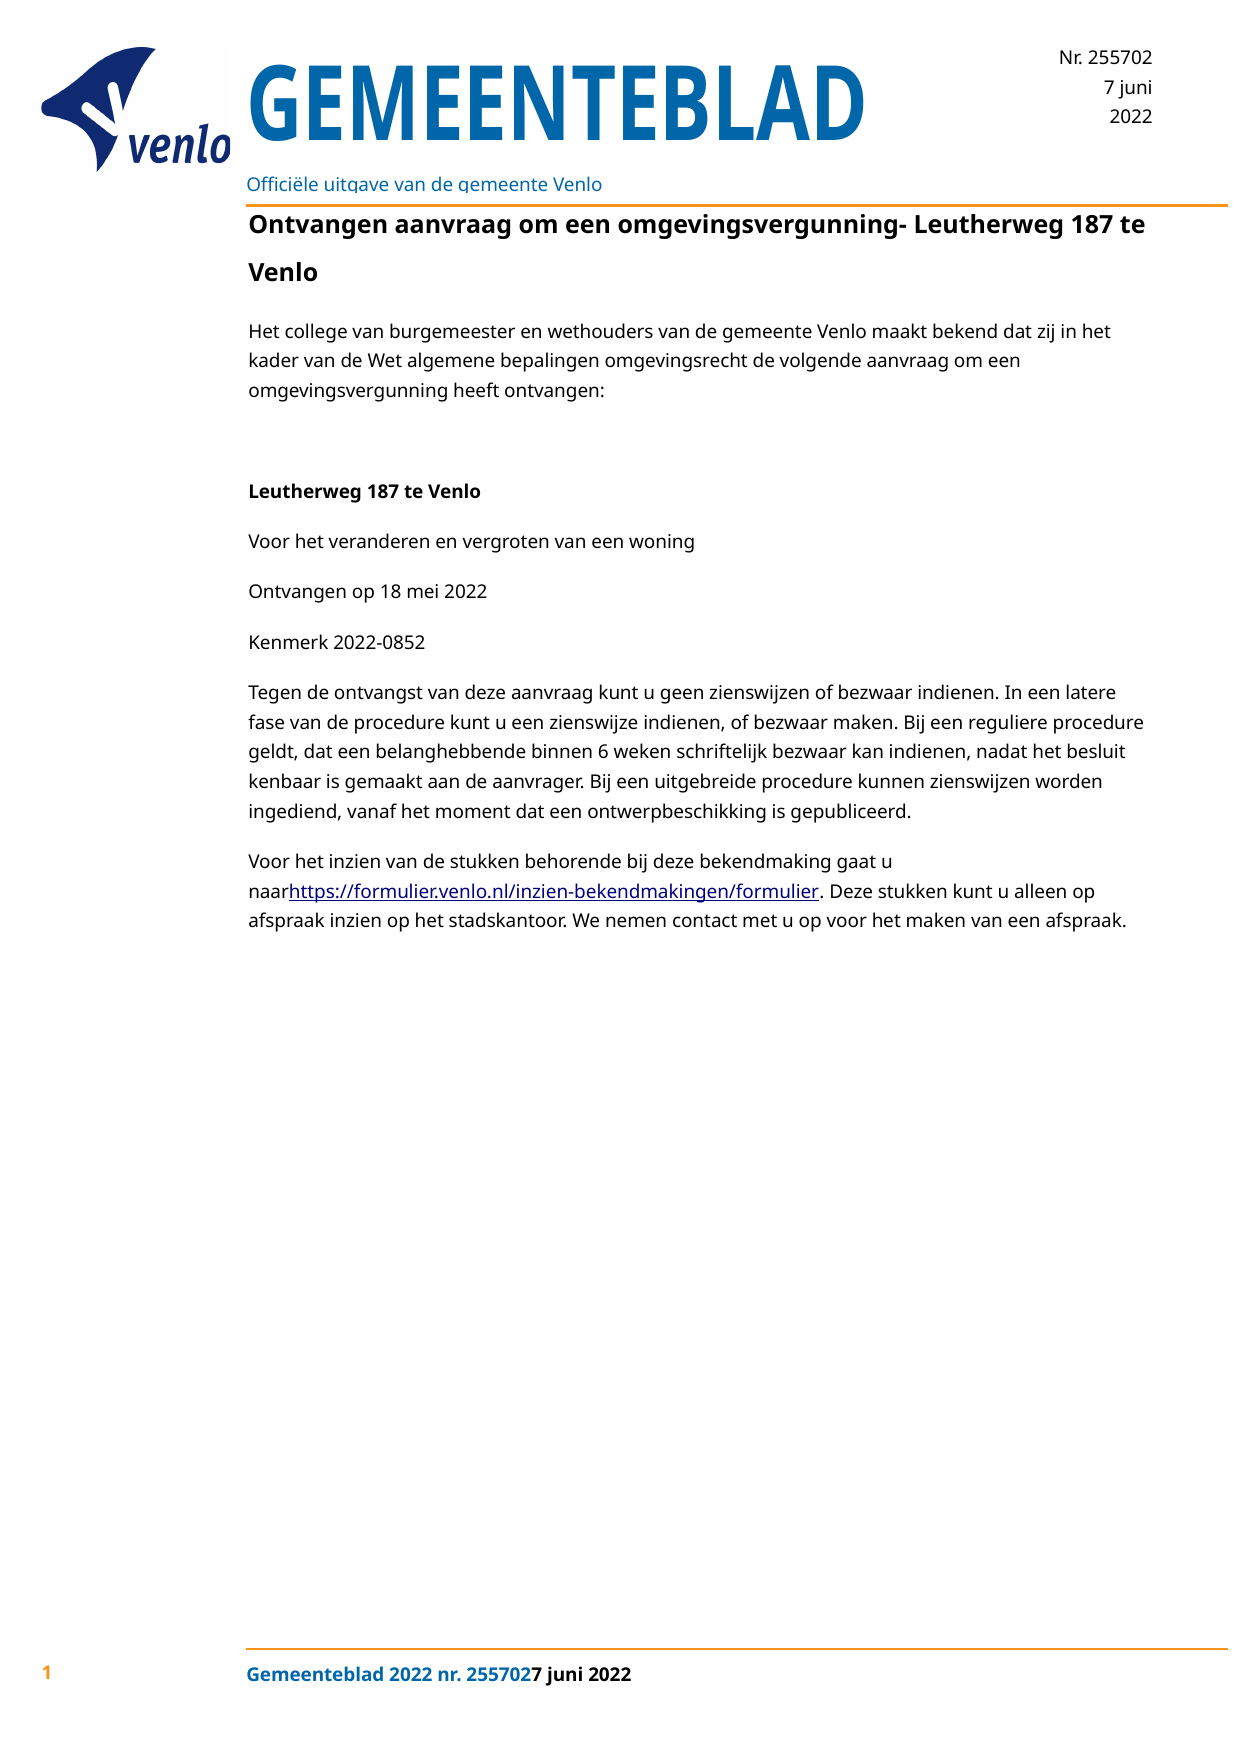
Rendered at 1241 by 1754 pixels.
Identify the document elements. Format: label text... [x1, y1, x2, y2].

text Tegen de ontvangst van deze aanvraag kunt u geen zienswijzen of bezwaar indienen. In een latere fase van de procedure kunt u een zienswijze indienen, of bezwaar maken. Bij een reguliere procedure geldt, dat een belanghebbende binnen 6 weken schriftelijk bezwaar kan indienen, nadat het besluit kenbaar is gemaakt aan de aanvrager. Bij een uitgebreide procedure kunnen zienswijzen worden ingediend, vanaf het moment dat een ontwerpbeschikking is gepubliceerd. [248, 679, 1152, 824]
text Voor het veranderen en vergroten van een woning [248, 528, 1152, 554]
text Leutherweg 187 te Venlo [248, 478, 1152, 504]
text Ontvangen aanvraag om een omgevingsvergunning- Leutherweg 187 te Venlo [248, 207, 1152, 288]
text Het college van burgemeester en wethouders van de gemeente Venlo maakt bekend dat zij in het kader van de Wet algemene bepalingen omgevingsrecht de volgende aanvraag om een omgevingsvergunning heeft ontvangen: [248, 318, 1152, 403]
text Voor het inzien van de stukken behorende bij deze bekendmaking gaat u naarhttps://formulier.venlo.nl/inzien-bekendmakingen/formulier. Deze stukken kunt u alleen op afspraak inzien op het stadskantoor. We nemen contact met u op voor het maken van een afspraak. [248, 848, 1152, 933]
text Kenmerk 2022-0852 [248, 629, 1152, 655]
text Ontvangen op 18 mei 2022 [248, 579, 1152, 604]
picture [41, 47, 231, 172]
